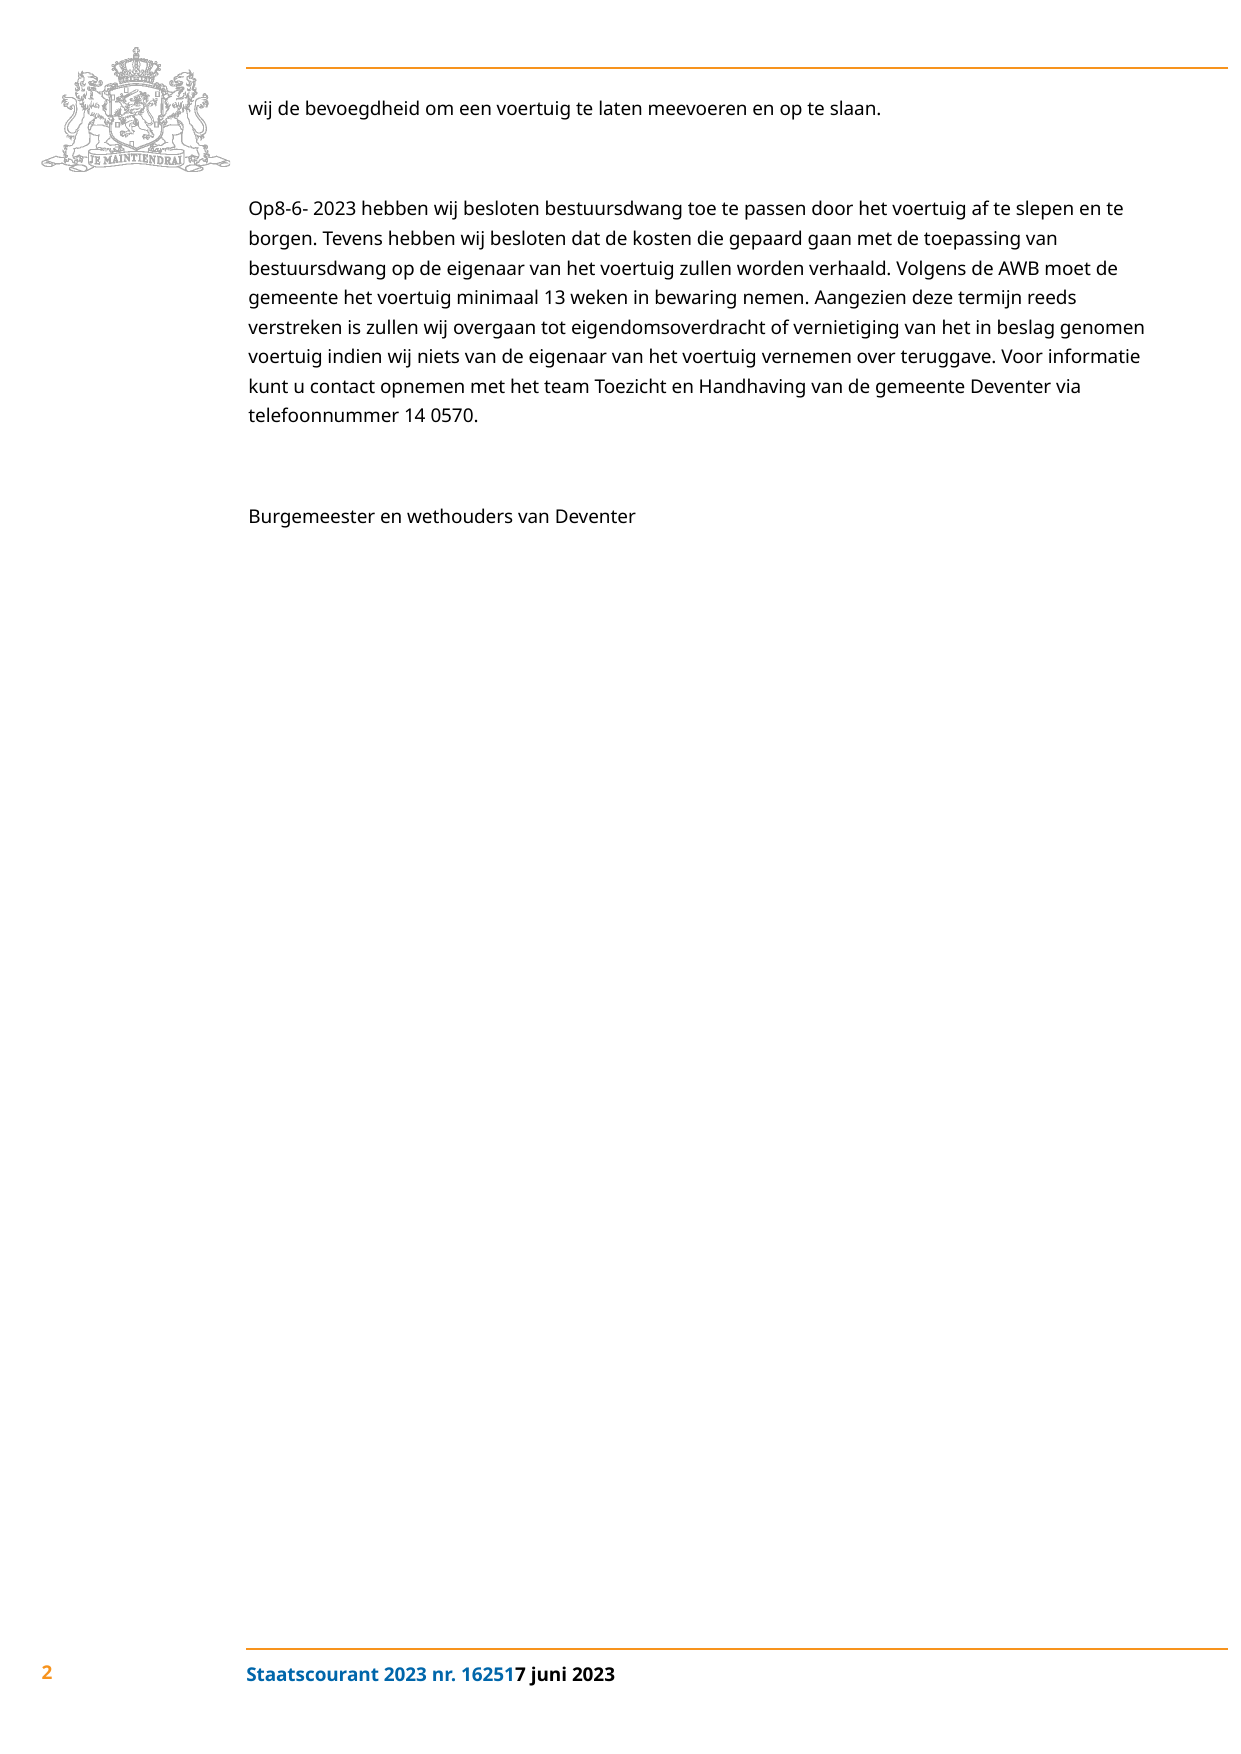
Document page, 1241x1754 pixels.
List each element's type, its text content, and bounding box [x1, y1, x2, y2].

picture [41, 47, 231, 172]
text Burgemeester en wethouders van Deventer [248, 503, 1152, 529]
text wij de bevoegdheid om een voertuig te laten meevoeren en op te slaan. [248, 95, 1152, 121]
text Op8-6- 2023 hebben wij besloten bestuursdwang toe te passen door het voertuig af te slepen en te borgen. Tevens hebben wij besloten dat de kosten die gepaard gaan met de toepassing van bestuursdwang op de eigenaar van het voertuig zullen worden verhaald. Volgens de AWB moet de gemeente het voertuig minimaal 13 weken in bewaring nemen. Aangezien deze termijn reeds verstreken is zullen wij overgaan tot eigendomsoverdracht of vernietiging van het in beslag genomen voertuig indien wij niets van de eigenaar van het voertuig vernemen over teruggave. Voor informatie kunt u contact opnemen met het team Toezicht en Handhaving van de gemeente Deventer via telefoonnummer 14 0570. [248, 196, 1152, 428]
